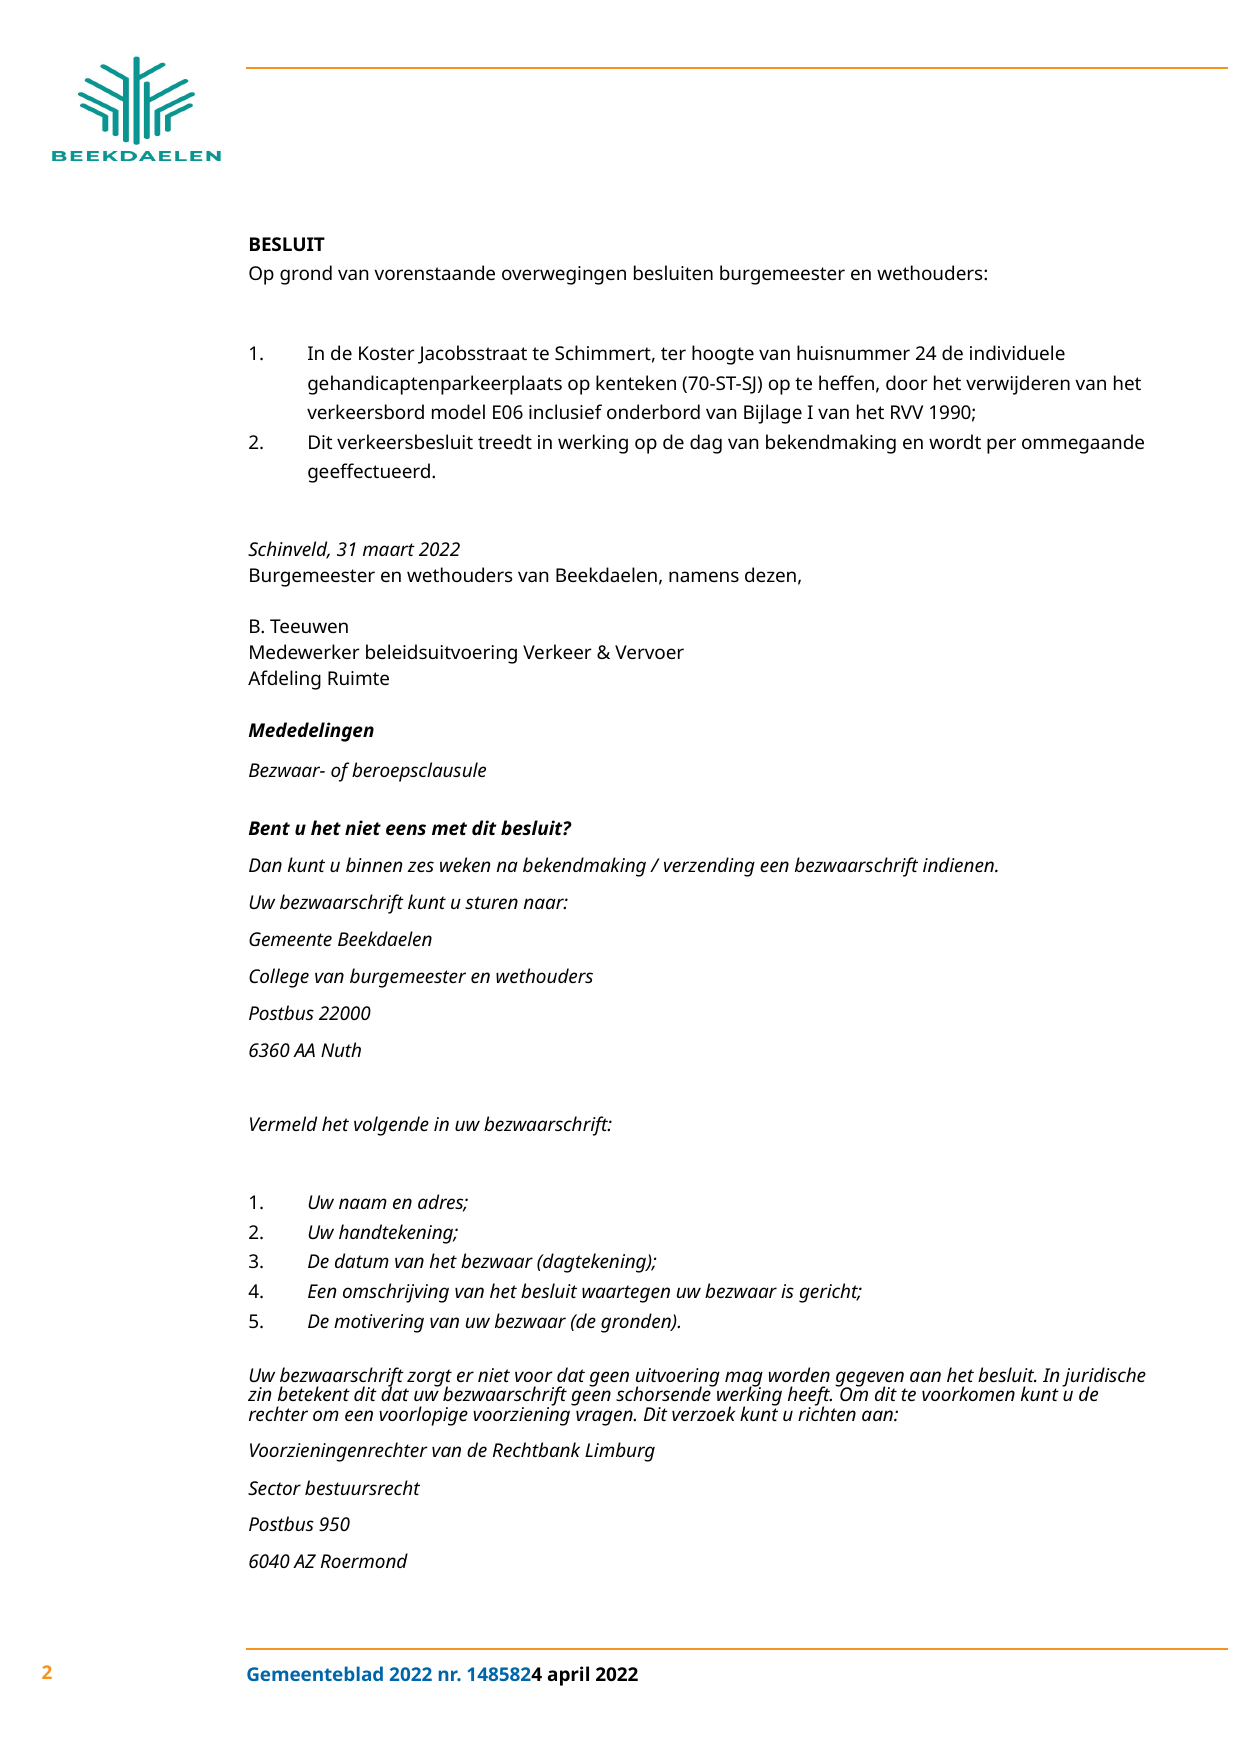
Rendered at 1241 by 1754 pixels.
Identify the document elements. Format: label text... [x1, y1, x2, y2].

list Uw handtekening; [248, 1219, 1152, 1245]
text Dan kunt u binnen zes weken na bekendmaking / verzending een bezwaarschrift indienen. [248, 857, 1152, 876]
list Uw naam en adres; [248, 1189, 1152, 1215]
text Postbus 22000 [248, 1004, 1152, 1024]
text Gemeente Beekdaelen [248, 931, 1152, 950]
list Een omschrijving van het besluit waartegen uw bezwaar is gericht; [248, 1278, 1152, 1304]
text Uw bezwaarschrift kunt u sturen naar: [248, 894, 1152, 913]
text BESLUIT [248, 231, 1152, 257]
list De datum van het bezwaar (dagtekening); [248, 1249, 1152, 1274]
text Op grond van vorenstaande overwegingen besluiten burgemeester en wethouders: [248, 260, 1152, 286]
text Afdeling Ruimte [248, 665, 1152, 691]
text Uw bezwaarschrift zorgt er niet voor dat geen uitvoering mag worden gegeven aan het besluit. In juridische zin betekent dit dat uw bezwaarschrift geen schorsende werking heeft. Om dit te voorkomen kunt u de rechter om een voorlopige voorziening vragen. Dit verzoek kunt u richten aan: [248, 1367, 1152, 1425]
text Schinveld, 31 maart 2022 [248, 536, 1152, 562]
list Dit verkeersbesluit treedt in werking op de dag van bekendmaking en wordt per ommegaande geeffectueerd. [248, 429, 1152, 484]
text 6040 AZ Roermond [248, 1553, 1152, 1573]
text Bezwaar- of beroepsclausule [248, 757, 1152, 783]
text Postbus 950 [248, 1516, 1152, 1536]
text 6360 AA Nuth [248, 1042, 1152, 1061]
list In de Koster Jacobsstraat te Schimmert, ter hoogte van huisnummer 24 de individuele gehandicaptenparkeerplaats op kenteken (70-ST-SJ) op te heffen, door het verwijderen van het verkeersbord model E06 inclusief onderbord van Bijlage I van het RVV 1990; [248, 340, 1152, 425]
text Mededelingen [248, 718, 1152, 743]
text Vermeld het volgende in uw bezwaarschrift: [248, 1116, 1152, 1135]
text Sector bestuursrecht [248, 1479, 1152, 1499]
picture [41, 47, 231, 172]
list De motivering van uw bezwaar (de gronden). [248, 1308, 1152, 1333]
text College van burgemeester en wethouders [248, 968, 1152, 987]
text Voorzieningenrechter van de Rechtbank Limburg [248, 1442, 1152, 1462]
text Burgemeester en wethouders van Beekdaelen, namens dezen, [248, 562, 1152, 588]
text B. Teeuwen [248, 613, 1152, 639]
text Bent u het niet eens met dit besluit? [248, 820, 1152, 839]
text Medewerker beleidsuitvoering Verkeer & Vervoer [248, 639, 1152, 665]
